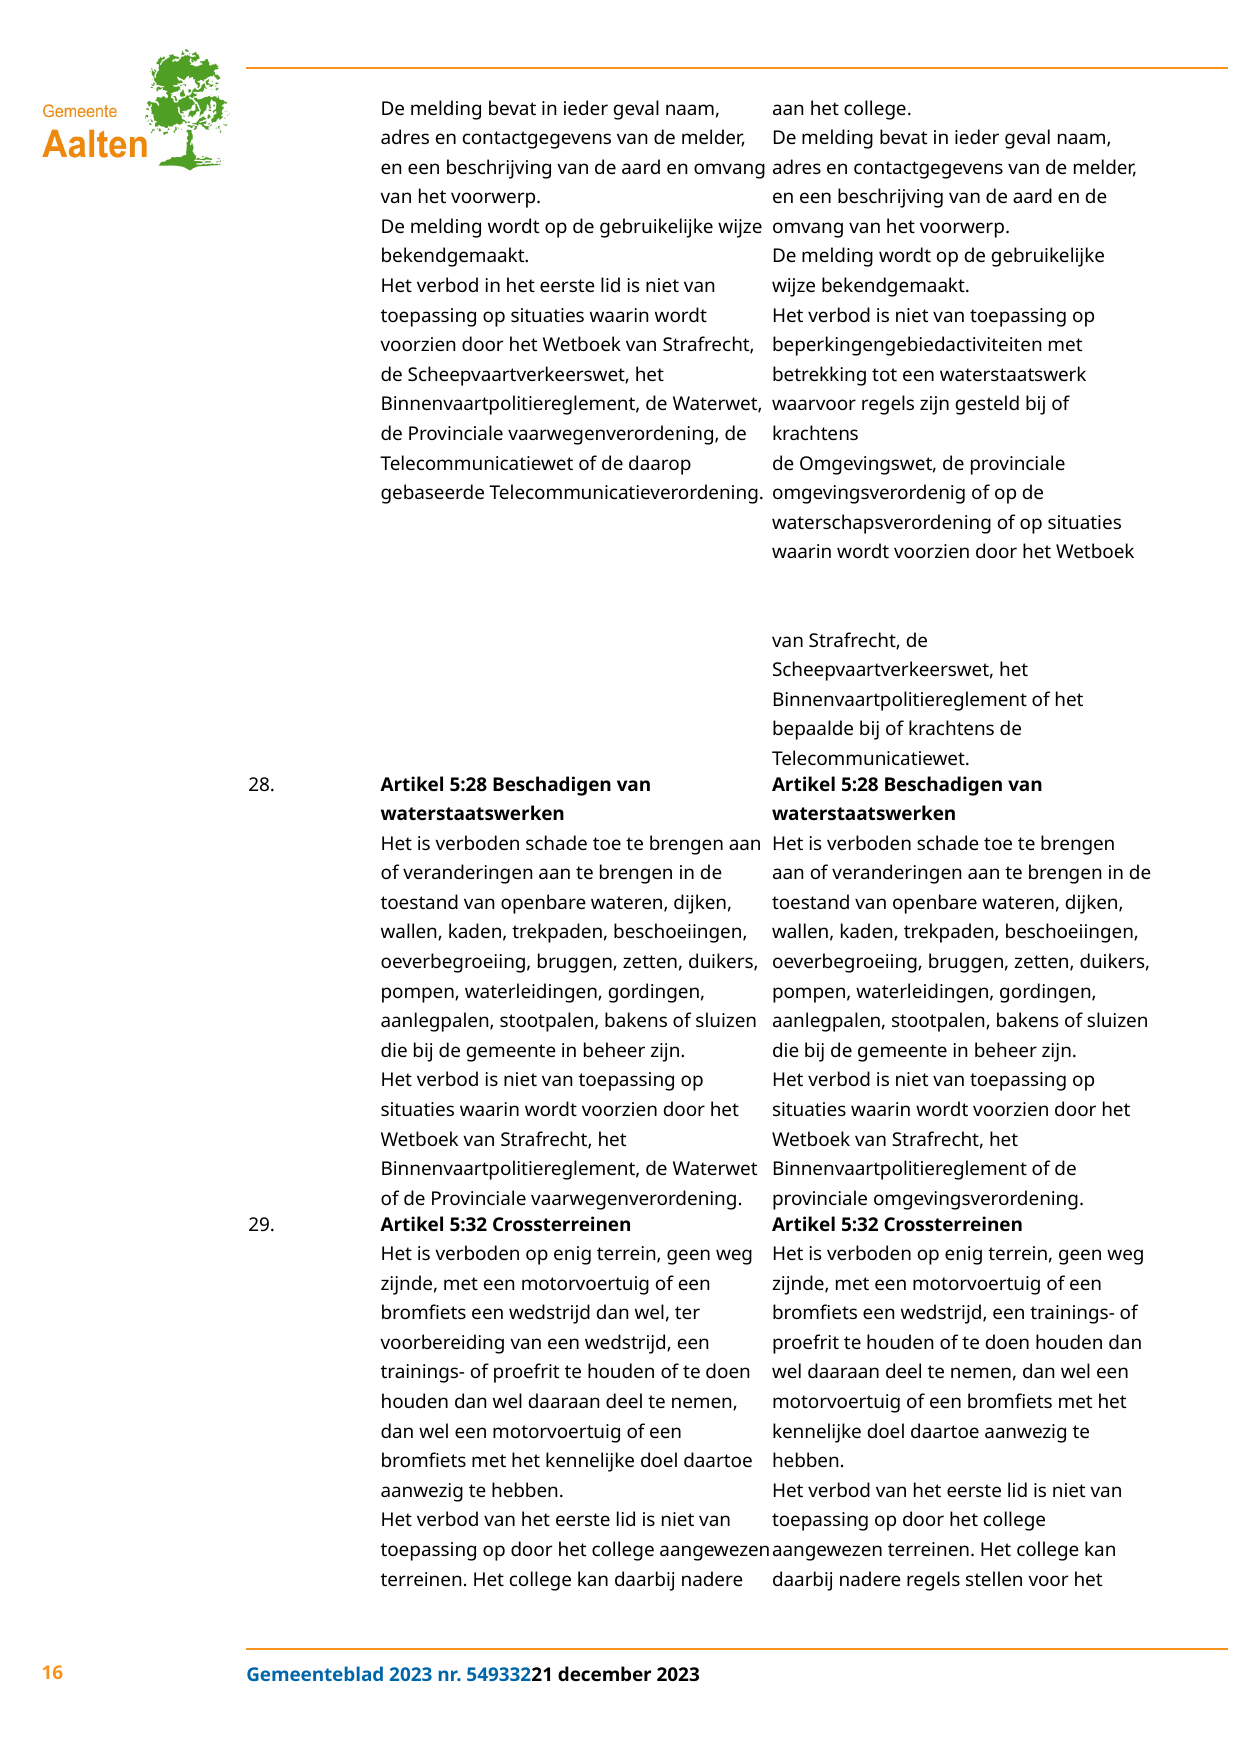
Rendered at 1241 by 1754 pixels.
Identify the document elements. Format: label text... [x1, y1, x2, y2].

table_cell De melding bevat in ieder geval naam, adres en contactgegevens van de melder, en een beschrijving van de aard en omvang van het voorwerp. De melding wordt op de gebruikelijke wijze bekendgemaakt. Het verbod in het eerste lid is niet van toepassing op situaties waarin wordt voorzien door het Wetboek van Strafrecht, de Scheepvaartverkeerswet, het Binnenvaartpolitiereglement, de Waterwet, de Provinciale vaarwegenverordening, de Telecommunicatiewet of de daarop gebaseerde Telecommunicatieverordening. [380, 95, 772, 564]
table_cell Artikel 5:32 Crossterreinen Het is verboden op enig terrein, geen weg zijnde, met een motorvoertuig of een bromfiets een wedstrijd dan wel, ter voorbereiding van een wedstrijd, een trainings- of proefrit te houden of te doen houden dan wel daaraan deel te nemen, dan wel een motorvoertuig of een bromfiets met het kennelijke doel daartoe aanwezig te hebben. Het verbod van het eerste lid is niet van toepassing op door het college aangewezen terreinen. Het college kan daarbij nadere [380, 1211, 772, 1591]
table_cell Artikel 5:28 Beschadigen van waterstaatswerken Het is verboden schade toe te brengen aan of veranderingen aan te brengen in de toestand van openbare wateren, dijken, wallen, kaden, trekpaden, beschoeiingen, oeverbegroeiing, bruggen, zetten, duikers, pompen, waterleidingen, gordingen, aanlegpalen, stootpalen, bakens of sluizen die bij de gemeente in beheer zijn. Het verbod is niet van toepassing op situaties waarin wordt voorzien door het Wetboek van Strafrecht, het Binnenvaartpolitiereglement, de Waterwet of de Provinciale vaarwegenverordening. [380, 771, 772, 1211]
table_header [380, 627, 772, 771]
table_cell aan het college. De melding bevat in ieder geval naam, adres en contactgegevens van de melder, en een beschrijving van de aard en de omvang van het voorwerp. De melding wordt op de gebruikelijke wijze bekendgemaakt. Het verbod is niet van toepassing op beperkingengebiedactiviteiten met betrekking tot een waterstaatswerk waarvoor regels zijn gesteld bij of krachtens de Omgevingswet, de provinciale omgevingsverordenig of op de waterschapsverordening of op situaties waarin wordt voorzien door het Wetboek [772, 95, 1152, 564]
table_cell Artikel 5:28 Beschadigen van waterstaatswerken Het is verboden schade toe te brengen aan of veranderingen aan te brengen in de toestand van openbare wateren, dijken, wallen, kaden, trekpaden, beschoeiingen, oeverbegroeiing, bruggen, zetten, duikers, pompen, waterleidingen, gordingen, aanlegpalen, stootpalen, bakens of sluizen die bij de gemeente in beheer zijn. Het verbod is niet van toepassing op situaties waarin wordt voorzien door het Wetboek van Strafrecht, het Binnenvaartpolitiereglement of de provinciale omgevingsverordening. [772, 771, 1152, 1211]
table_header van Strafrecht, de Scheepvaartverkeerswet, het Binnenvaartpolitiereglement of het bepaalde bij of krachtens de Telecommunicatiewet. [772, 627, 1152, 771]
table_cell [248, 95, 380, 564]
table_cell 29. [248, 1211, 380, 1591]
table_header [248, 627, 380, 771]
picture [41, 47, 231, 172]
table_cell Artikel 5:32 Crossterreinen Het is verboden op enig terrein, geen weg zijnde, met een motorvoertuig of een bromfiets een wedstrijd, een trainings- of proefrit te houden of te doen houden dan wel daaraan deel te nemen, dan wel een motorvoertuig of een bromfiets met het kennelijke doel daartoe aanwezig te hebben. Het verbod van het eerste lid is niet van toepassing op door het college aangewezen terreinen. Het college kan daarbij nadere regels stellen voor het [772, 1211, 1152, 1591]
table_cell 28. [248, 771, 380, 1211]
